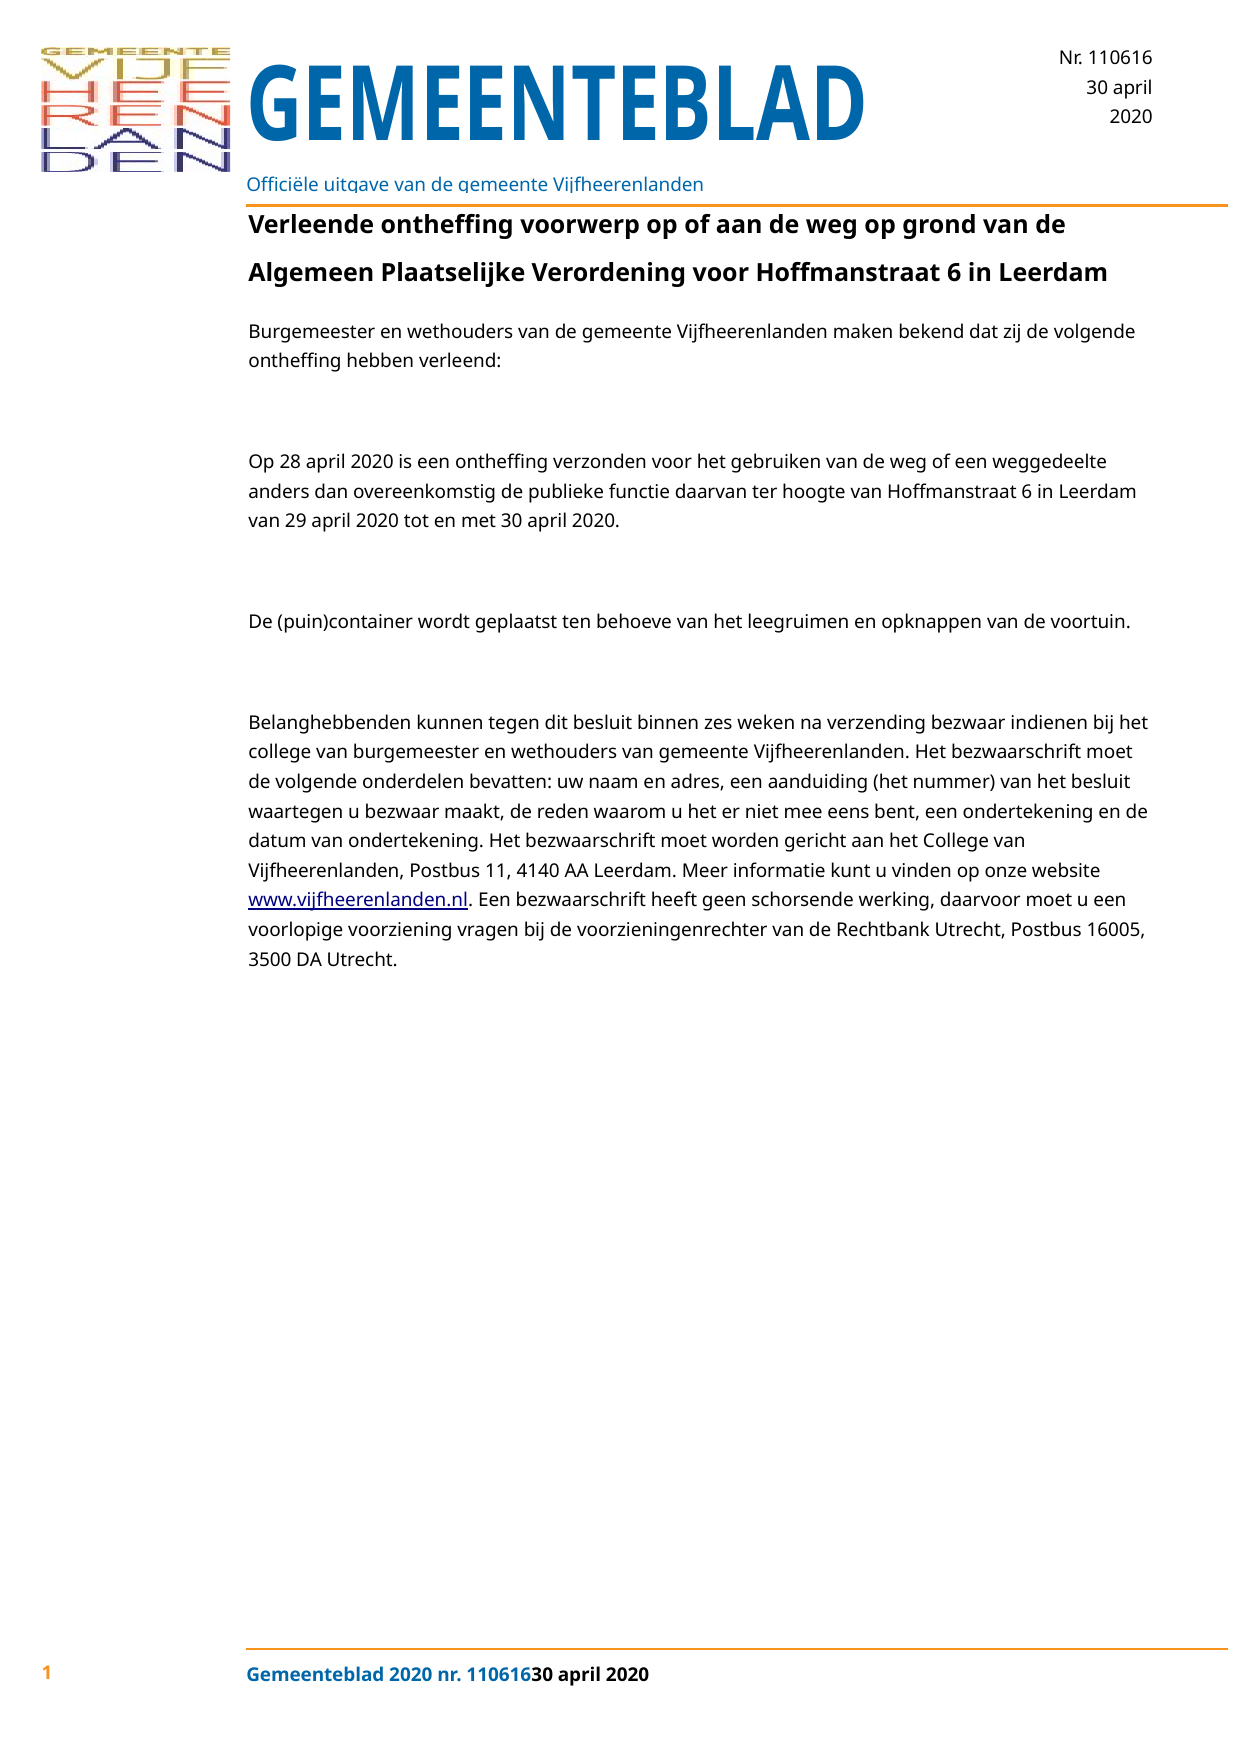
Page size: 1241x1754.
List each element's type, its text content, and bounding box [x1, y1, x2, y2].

text Verleende ontheffing voorwerp op of aan de weg op grond van de Algemeen Plaatselijke Verordening voor Hoffmanstraat 6 in Leerdam [248, 207, 1152, 288]
text De (puin)container wordt geplaatst ten behoeve van het leegruimen en opknappen van de voortuin. [248, 608, 1152, 634]
text Burgemeester en wethouders van de gemeente Vijfheerenlanden maken bekend dat zij de volgende ontheffing hebben verleend: [248, 318, 1152, 373]
text Belanghebbenden kunnen tegen dit besluit binnen zes weken na verzending bezwaar indienen bij het college van burgemeester en wethouders van gemeente Vijfheerenlanden. Het bezwaarschrift moet de volgende onderdelen bevatten: uw naam en adres, een aanduiding (het nummer) van het besluit waartegen u bezwaar maakt, de reden waarom u het er niet mee eens bent, een ondertekening en de datum van ondertekening. Het bezwaarschrift moet worden gericht aan het College van Vijfheerenlanden, Postbus 11, 4140 AA Leerdam. Meer informatie kunt u vinden op onze website www.vijfheerenlanden.nl. Een bezwaarschrift heeft geen schorsende werking, daarvoor moet u een voorlopige voorziening vragen bij de voorzieningenrechter van de Rechtbank Utrecht, Postbus 16005, 3500 DA Utrecht. [248, 709, 1152, 972]
text Op 28 april 2020 is een ontheffing verzonden voor het gebruiken van de weg of een weggedeelte anders dan overeenkomstig de publieke functie daarvan ter hoogte van Hoffmanstraat 6 in Leerdam van 29 april 2020 tot en met 30 april 2020. [248, 448, 1152, 533]
picture [41, 47, 231, 172]
